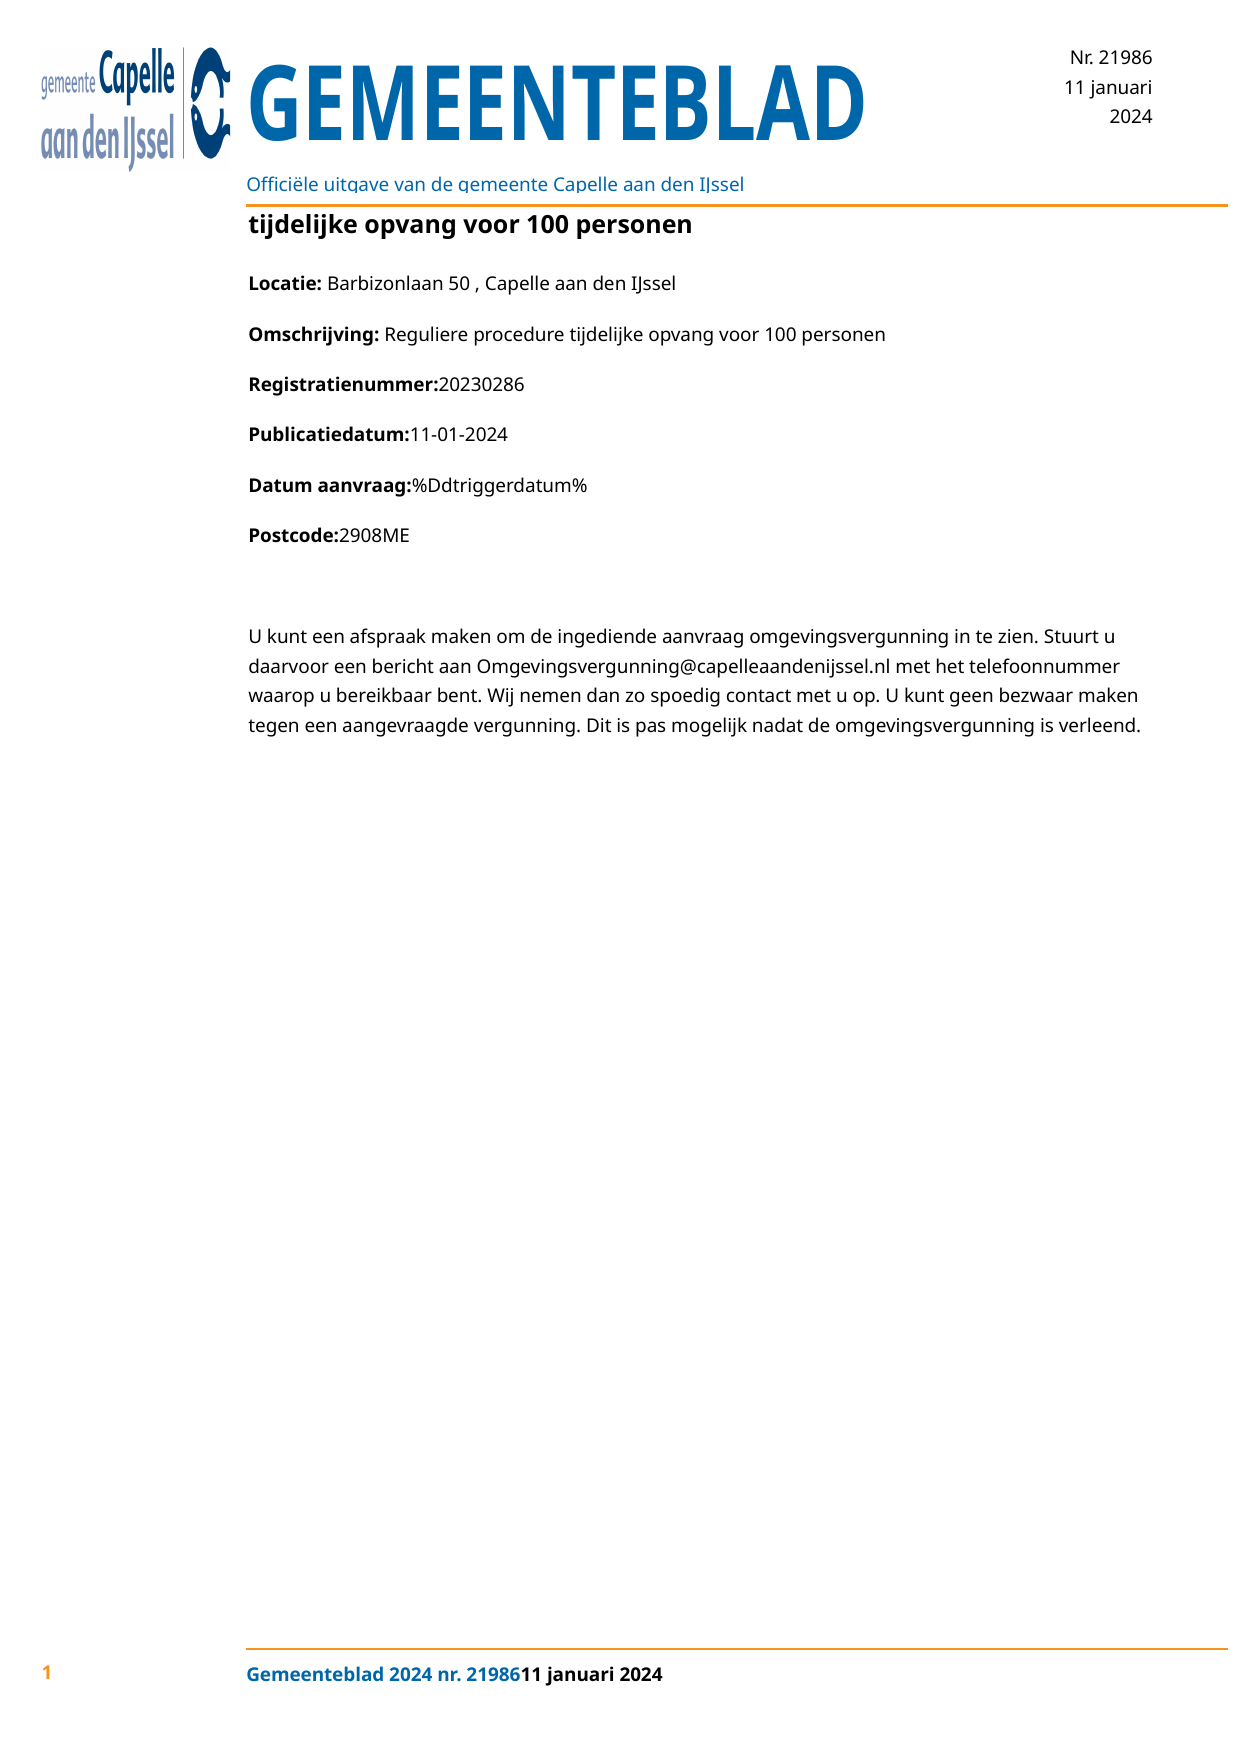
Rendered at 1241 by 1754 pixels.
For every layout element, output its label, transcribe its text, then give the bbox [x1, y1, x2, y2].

text Datum aanvraag:%Ddtriggerdatum% [248, 472, 1152, 498]
picture [41, 47, 231, 172]
text Publicatiedatum:11-01-2024 [248, 422, 1152, 447]
text U kunt een afspraak maken om de ingediende aanvraag omgevingsvergunning in te zien. Stuurt u daarvoor een bericht aan Omgevingsvergunning@capelleaandenijssel.nl met het telefoonnummer waarop u bereikbaar bent. Wij nemen dan zo spoedig contact met u op. U kunt geen bezwaar maken tegen een aangevraagde vergunning. Dit is pas mogelijk nadat de omgevingsvergunning is verleend. [248, 623, 1152, 738]
text Locatie: Barbizonlaan 50 , Capelle aan den IJssel [248, 270, 1152, 296]
text tijdelijke opvang voor 100 personen [248, 207, 1152, 241]
text Postcode:2908ME [248, 522, 1152, 548]
text Omschrijving: Reguliere procedure tijdelijke opvang voor 100 personen [248, 321, 1152, 346]
text Registratienummer:20230286 [248, 371, 1152, 397]
